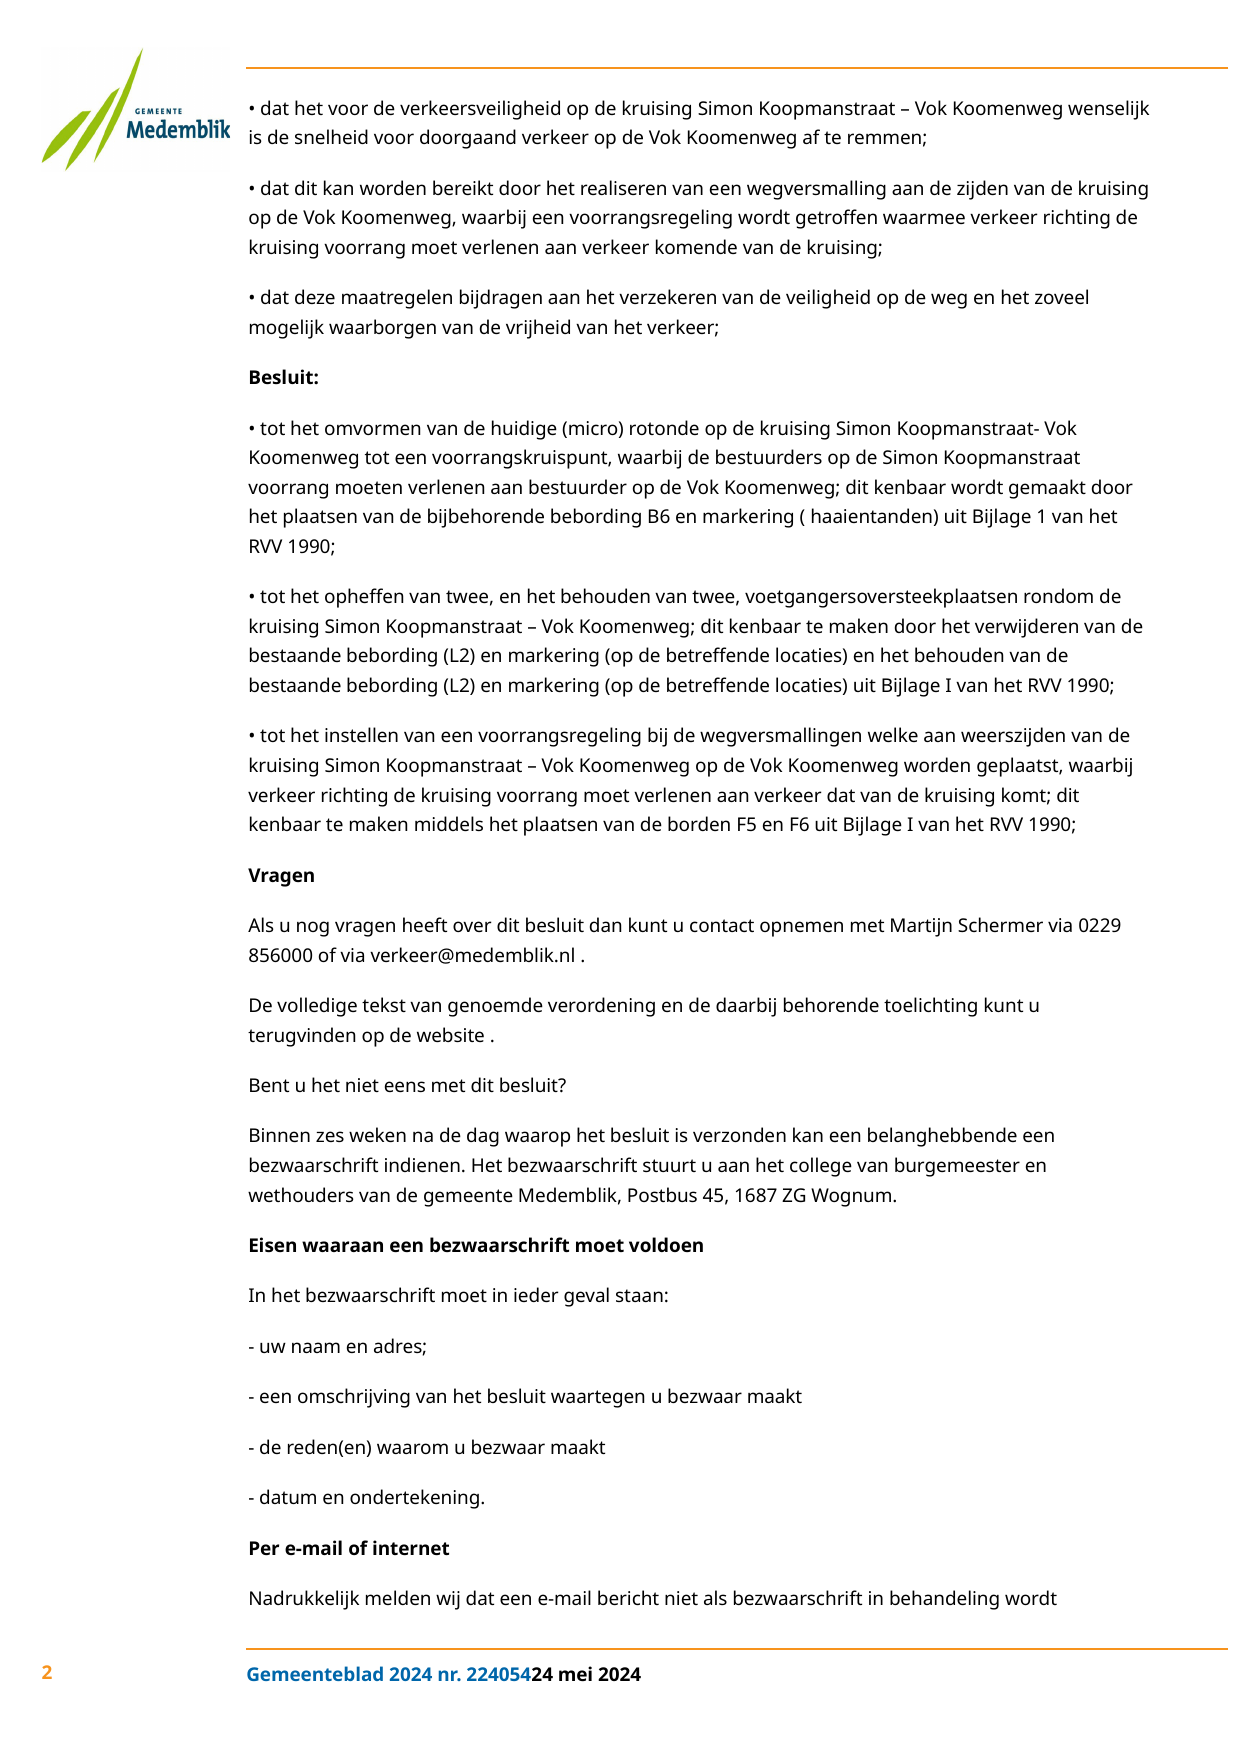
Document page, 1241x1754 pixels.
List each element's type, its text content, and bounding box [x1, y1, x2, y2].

text Besluit: [248, 364, 1152, 390]
text • dat deze maatregelen bijdragen aan het verzekeren van de veiligheid op de weg en het zoveel mogelijk waarborgen van de vrijheid van het verkeer; [248, 284, 1152, 340]
text • dat dit kan worden bereikt door het realiseren van een wegversmalling aan de zijden van de kruising op de Vok Koomenweg, waarbij een voorrangsregeling wordt getroffen waarmee verkeer richting de kruising voorrang moet verlenen aan verkeer komende van de kruising; [248, 175, 1152, 260]
text Vragen [248, 862, 1152, 888]
text - uw naam en adres; [248, 1333, 1152, 1359]
text Per e-mail of internet [248, 1535, 1152, 1561]
text Als u nog vragen heeft over dit besluit dan kunt u contact opnemen met Martijn Schermer via 0229 856000 of via verkeer@medemblik.nl . [248, 912, 1152, 968]
text In het bezwaarschrift moet in ieder geval staan: [248, 1283, 1152, 1308]
text - de reden(en) waarom u bezwaar maakt [248, 1434, 1152, 1460]
text De volledige tekst van genoemde verordening en de daarbij behorende toelichting kunt u terugvinden op de website . [248, 992, 1152, 1048]
text • tot het instellen van een voorrangsregeling bij de wegversmallingen welke aan weerszijden van de kruising Simon Koopmanstraat – Vok Koomenweg op de Vok Koomenweg worden geplaatst, waarbij verkeer richting de kruising voorrang moet verlenen aan verkeer dat van de kruising komt; dit kenbaar te maken middels het plaatsen van de borden F5 en F6 uit Bijlage I van het RVV 1990; [248, 723, 1152, 837]
text Binnen zes weken na de dag waarop het besluit is verzonden kan een belanghebbende een bezwaarschrift indienen. Het bezwaarschrift stuurt u aan het college van burgemeester en wethouders van de gemeente Medemblik, Postbus 45, 1687 ZG Wognum. [248, 1123, 1152, 1208]
text - een omschrijving van het besluit waartegen u bezwaar maakt [248, 1383, 1152, 1409]
text • dat het voor de verkeersveiligheid op de kruising Simon Koopmanstraat – Vok Koomenweg wenselijk is de snelheid voor doorgaand verkeer op de Vok Koomenweg af te remmen; [248, 95, 1152, 150]
text Eisen waaraan een bezwaarschrift moet voldoen [248, 1232, 1152, 1258]
text • tot het omvormen van de huidige (micro) rotonde op de kruising Simon Koopmanstraat- Vok Koomenweg tot een voorrangskruispunt, waarbij de bestuurders op de Simon Koopmanstraat voorrang moeten verlenen aan bestuurder op de Vok Koomenweg; dit kenbaar wordt gemaakt door het plaatsen van de bijbehorende bebording B6 en markering ( haaientanden) uit Bijlage 1 van het RVV 1990; [248, 415, 1152, 559]
text Bent u het niet eens met dit besluit? [248, 1072, 1152, 1098]
text Nadrukkelijk melden wij dat een e-mail bericht niet als bezwaarschrift in behandeling wordt [248, 1585, 1152, 1611]
text • tot het opheffen van twee, en het behouden van twee, voetgangersoversteekplaatsen rondom de kruising Simon Koopmanstraat – Vok Koomenweg; dit kenbaar te maken door het verwijderen van de bestaande bebording (L2) en markering (op de betreffende locaties) en het behouden van de bestaande bebording (L2) en markering (op de betreffende locaties) uit Bijlage I van het RVV 1990; [248, 583, 1152, 698]
text - datum en ondertekening. [248, 1484, 1152, 1510]
picture [41, 47, 231, 172]
